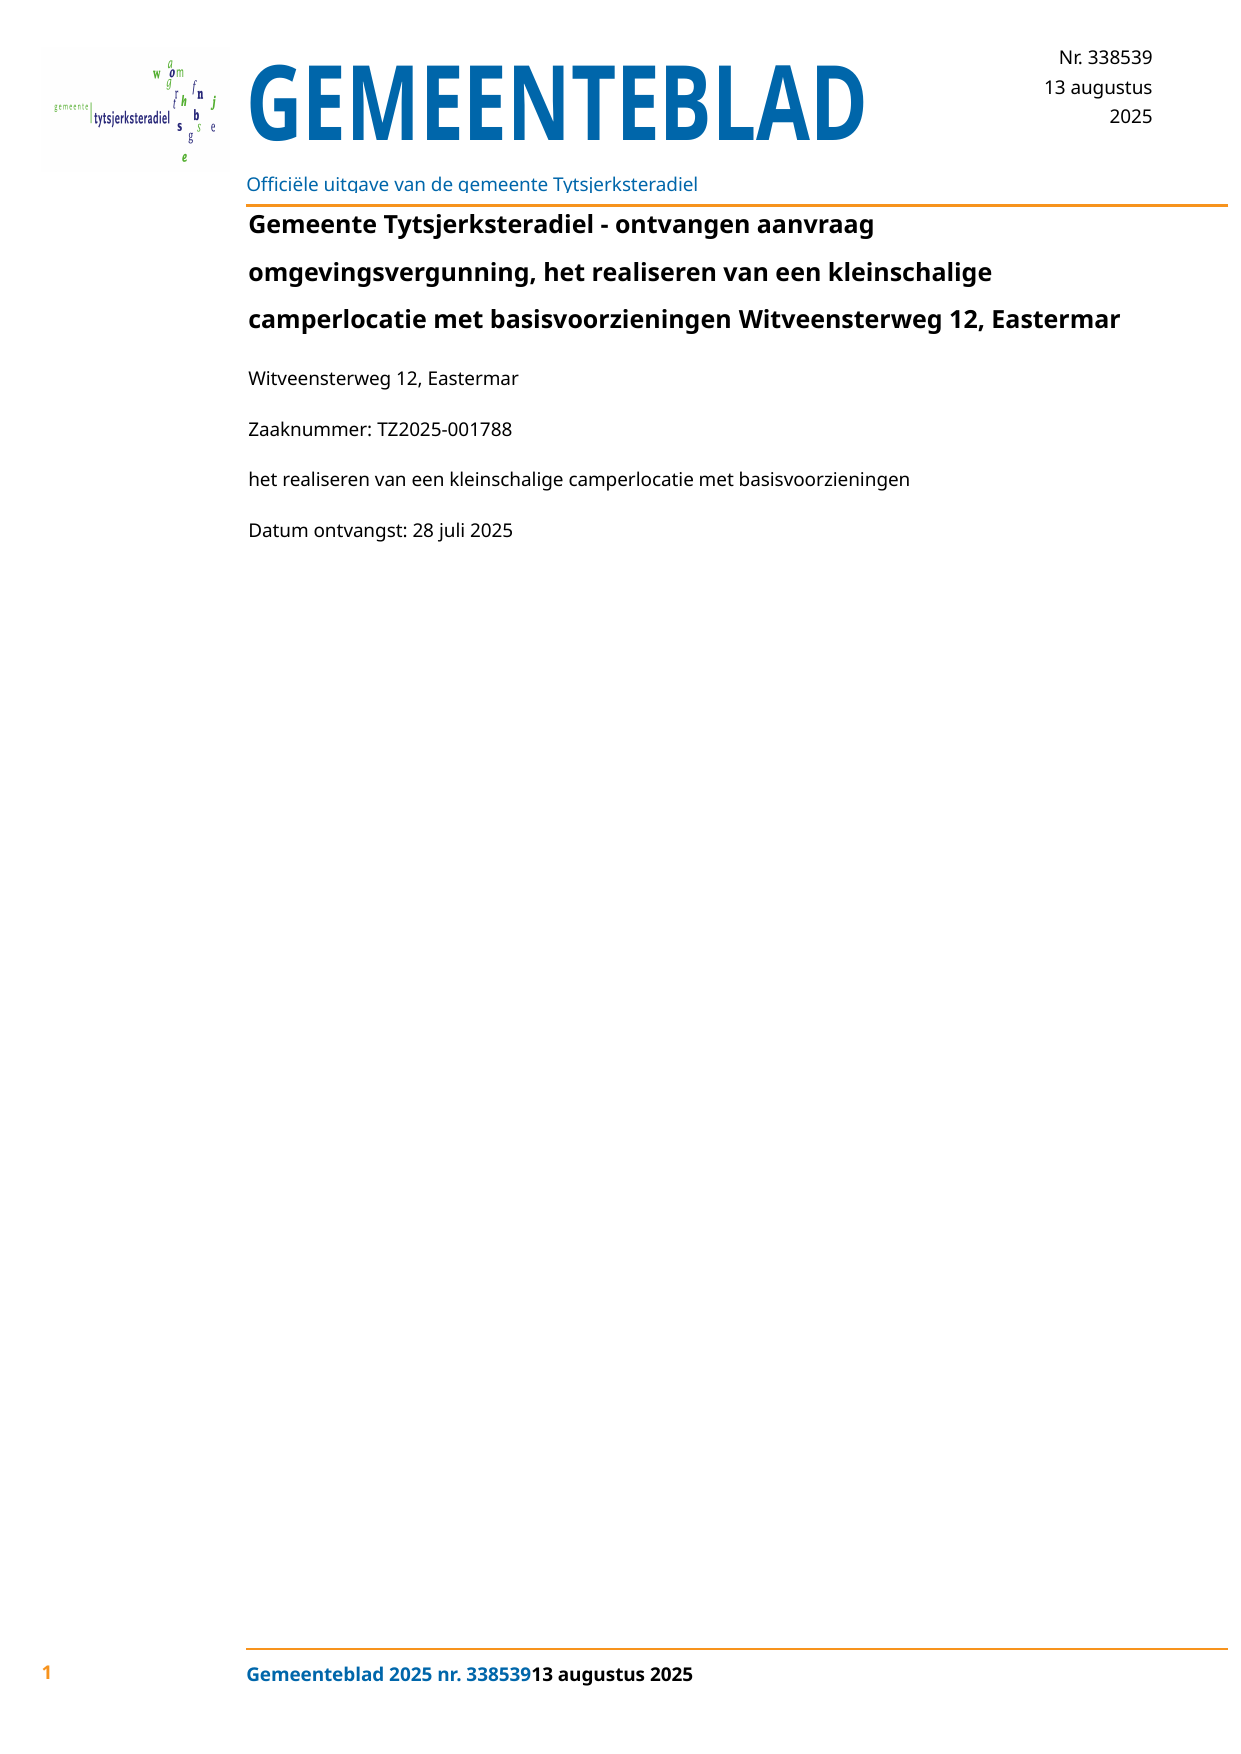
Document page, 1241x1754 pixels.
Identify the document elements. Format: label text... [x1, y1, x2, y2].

text Datum ontvangst: 28 juli 2025 [248, 517, 1152, 542]
text het realiseren van een kleinschalige camperlocatie met basisvoorzieningen [248, 466, 1152, 492]
picture [41, 47, 231, 172]
text Gemeente Tytsjerksteradiel - ontvangen aanvraag omgevingsvergunning, het realiseren van een kleinschalige camperlocatie met basisvoorzieningen Witveensterweg 12, Eastermar [248, 207, 1152, 336]
text Witveensterweg 12, Eastermar [248, 366, 1152, 391]
text Zaaknummer: TZ2025-001788 [248, 416, 1152, 442]
